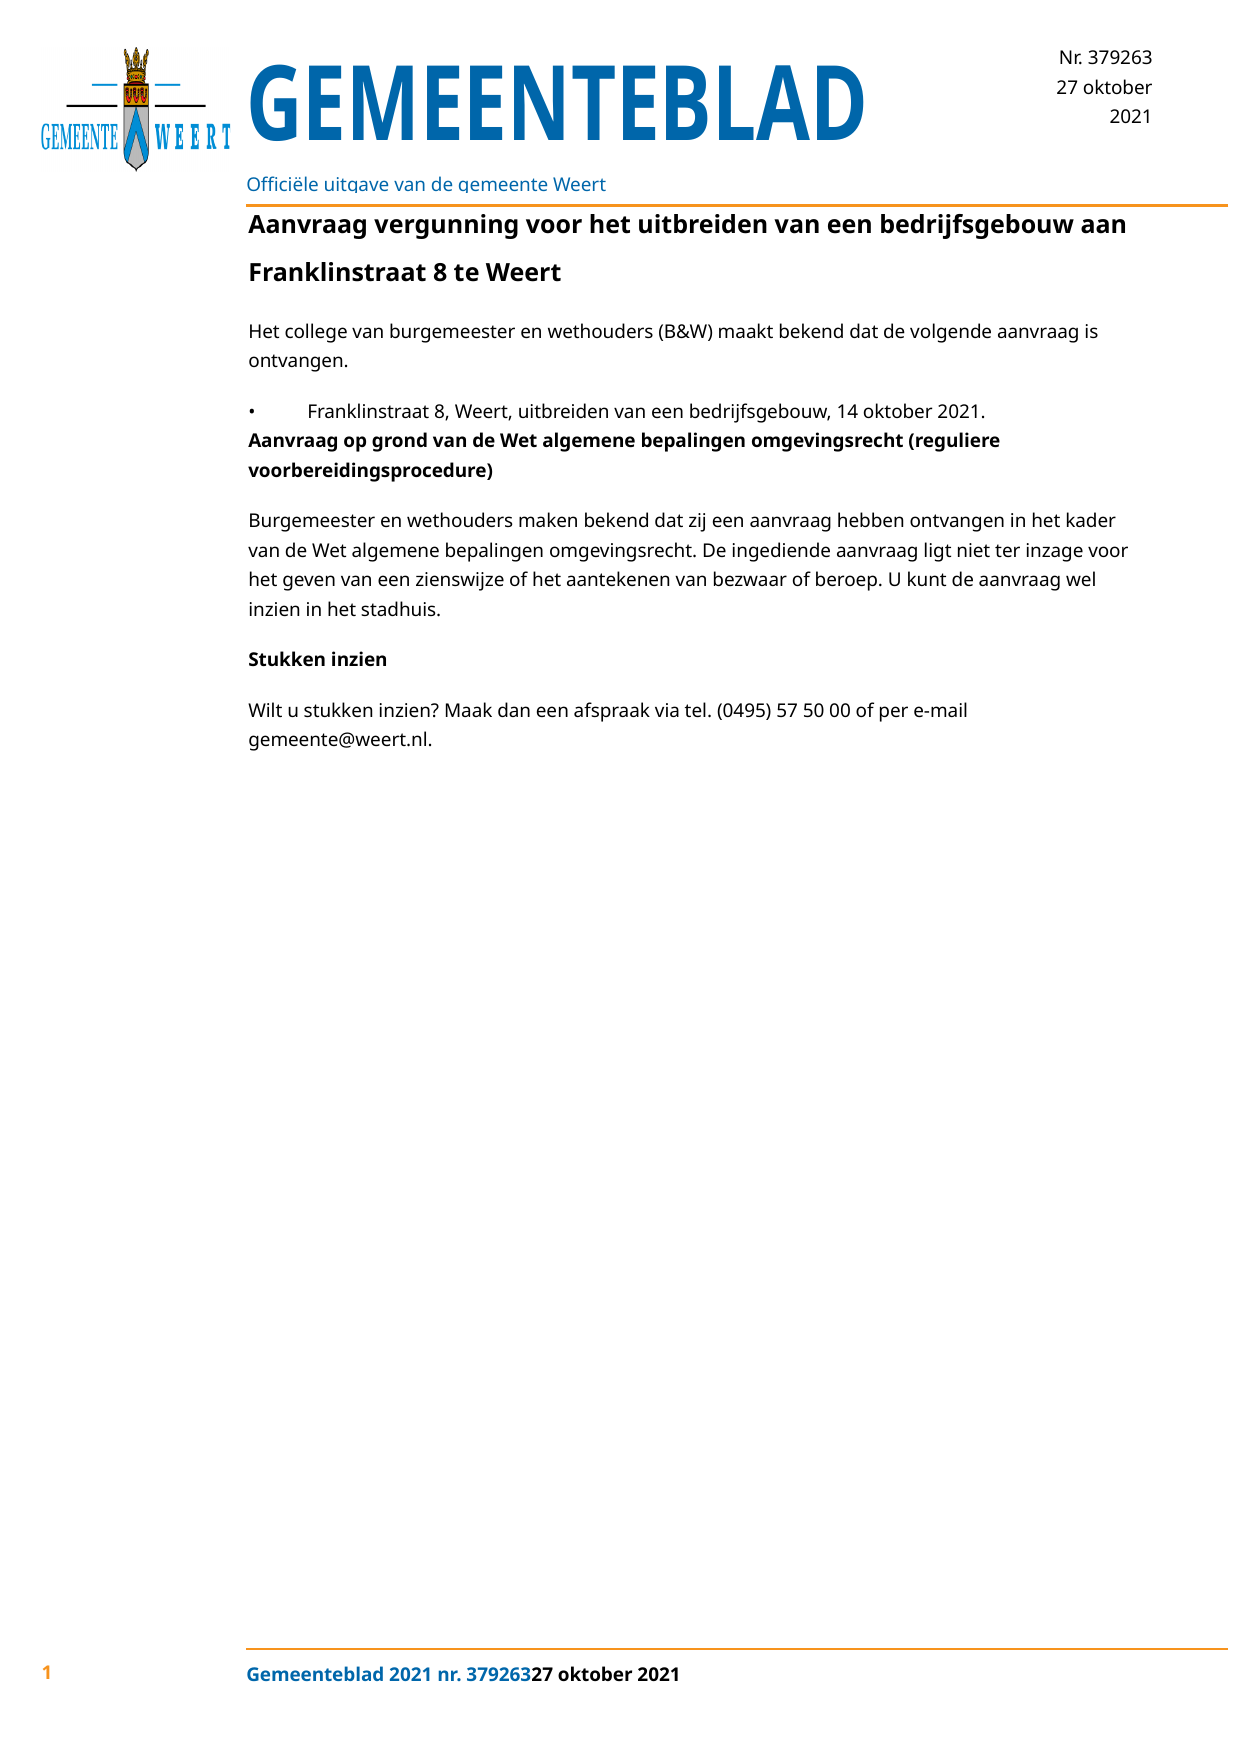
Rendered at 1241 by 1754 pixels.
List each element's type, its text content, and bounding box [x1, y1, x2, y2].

text Burgemeester en wethouders maken bekend dat zij een aanvraag hebben ontvangen in het kader van de Wet algemene bepalingen omgevingsrecht. De ingediende aanvraag ligt niet ter inzage voor het geven van een zienswijze of het aantekenen van bezwaar of beroep. U kunt de aanvraag wel inzien in het stadhuis. [248, 507, 1152, 622]
picture [41, 47, 231, 172]
text Het college van burgemeester en wethouders (B&W) maakt bekend dat de volgende aanvraag is ontvangen. [248, 318, 1152, 373]
text Aanvraag vergunning voor het uitbreiden van een bedrijfsgebouw aan Franklinstraat 8 te Weert [248, 207, 1152, 288]
text Aanvraag op grond van de Wet algemene bepalingen omgevingsrecht (reguliere voorbereidingsprocedure) [248, 427, 1152, 483]
list Franklinstraat 8, Weert, uitbreiden van een bedrijfsgebouw, 14 oktober 2021. [248, 398, 1152, 424]
text Wilt u stukken inzien? Maak dan een afspraak via tel. (0495) 57 50 00 of per e-mail gemeente@weert.nl. [248, 697, 1152, 752]
text Stukken inzien [248, 647, 1152, 672]
